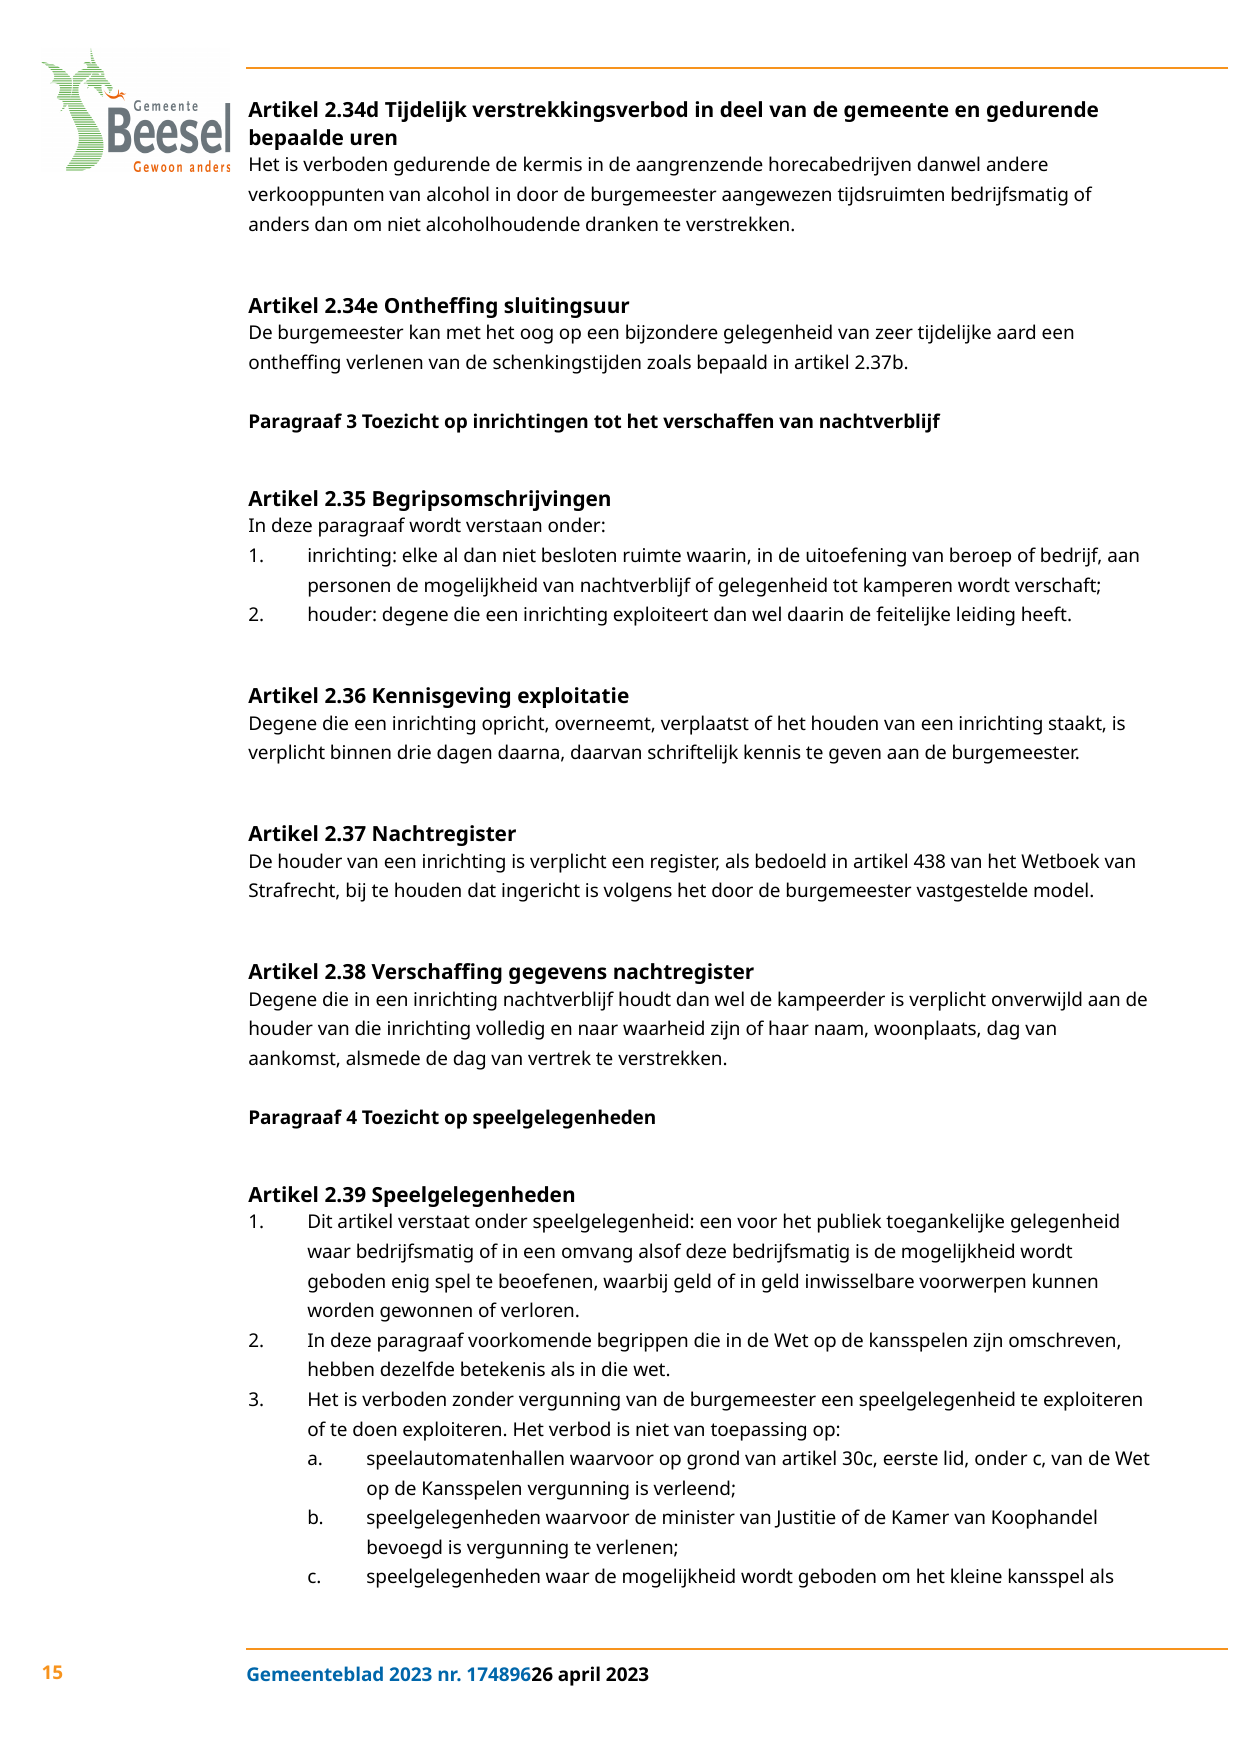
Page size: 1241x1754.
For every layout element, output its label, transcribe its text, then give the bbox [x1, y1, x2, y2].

list speelgelegenheden waarvoor de minister van Justitie of de Kamer van Koophandel bevoegd is vergunning te verlenen; [307, 1504, 1152, 1560]
text Degene die in een inrichting nachtverblijf houdt dan wel de kampeerder is verplicht onverwijld aan de houder van die inrichting volledig en naar waarheid zijn of haar naam, woonplaats, dag van aankomst, alsmede de dag van vertrek te verstrekken. [248, 986, 1152, 1071]
list Dit artikel verstaat onder speelgelegenheid: een voor het publiek toegankelijke gelegenheid waar bedrijfsmatig of in een omvang alsof deze bedrijfsmatig is de mogelijkheid wordt geboden enig spel te beoefenen, waarbij geld of in geld inwisselbare voorwerpen kunnen worden gewonnen of verloren. [248, 1209, 1152, 1323]
text De burgemeester kan met het oog op een bijzondere gelegenheid van zeer tijdelijke aard een ontheffing verlenen van de schenkingstijden zoals bepaald in artikel 2.37b. [248, 319, 1152, 374]
picture [41, 47, 231, 172]
text Het is verboden gedurende de kermis in de aangrenzende horecabedrijven danwel andere verkooppunten van alcohol in door de burgemeester aangewezen tijdsruimten bedrijfsmatig of anders dan om niet alcoholhoudende dranken te verstrekken. [248, 152, 1152, 237]
list speelautomatenhallen waarvoor op grond van artikel 30c, eerste lid, onder c, van de Wet op de Kansspelen vergunning is verleend; [307, 1445, 1152, 1501]
text Artikel 2.36 Kennisgeving exploitatie [248, 681, 1152, 710]
list inrichting: elke al dan niet besloten ruimte waarin, in de uitoefening van beroep of bedrijf, aan personen de mogelijkheid van nachtverblijf of gelegenheid tot kamperen wordt verschaft; [248, 542, 1152, 597]
text Paragraaf 3 Toezicht op inrichtingen tot het verschaffen van nachtverblijf [248, 408, 1152, 434]
list speelgelegenheden waar de mogelijkheid wordt geboden om het kleine kansspel als [307, 1564, 1152, 1589]
text Degene die een inrichting opricht, overneemt, verplaatst of het houden van een inrichting staakt, is verplicht binnen drie dagen daarna, daarvan schriftelijk kennis te geven aan de burgemeester. [248, 710, 1152, 765]
list houder: degene die een inrichting exploiteert dan wel daarin de feitelijke leiding heeft. [248, 601, 1152, 627]
text Artikel 2.35 Begripsomschrijvingen [248, 484, 1152, 513]
list Het is verboden zonder vergunning van de burgemeester een speelgelegenheid te exploiteren of te doen exploiteren. Het verbod is niet van toepassing op: [248, 1386, 1152, 1442]
text Artikel 2.37 Nachtregister [248, 819, 1152, 848]
text Paragraaf 4 Toezicht op speelgelegenheden [248, 1104, 1152, 1130]
text De houder van een inrichting is verplicht een register, als bedoeld in artikel 438 van het Wetboek van Strafrecht, bij te houden dat ingericht is volgens het door de burgemeester vastgestelde model. [248, 848, 1152, 903]
text Artikel 2.34d Tijdelijk verstrekkingsverbod in deel van de gemeente en gedurende bepaalde uren [248, 95, 1152, 152]
list In deze paragraaf voorkomende begrippen die in de Wet op de kansspelen zijn omschreven, hebben dezelfde betekenis als in die wet. [248, 1327, 1152, 1382]
text Artikel 2.34e Ontheffing sluitingsuur [248, 291, 1152, 319]
text Artikel 2.39 Speelgelegenheden [248, 1180, 1152, 1209]
text Artikel 2.38 Verschaffing gegevens nachtregister [248, 957, 1152, 986]
text In deze paragraaf wordt verstaan onder: [248, 513, 1152, 538]
